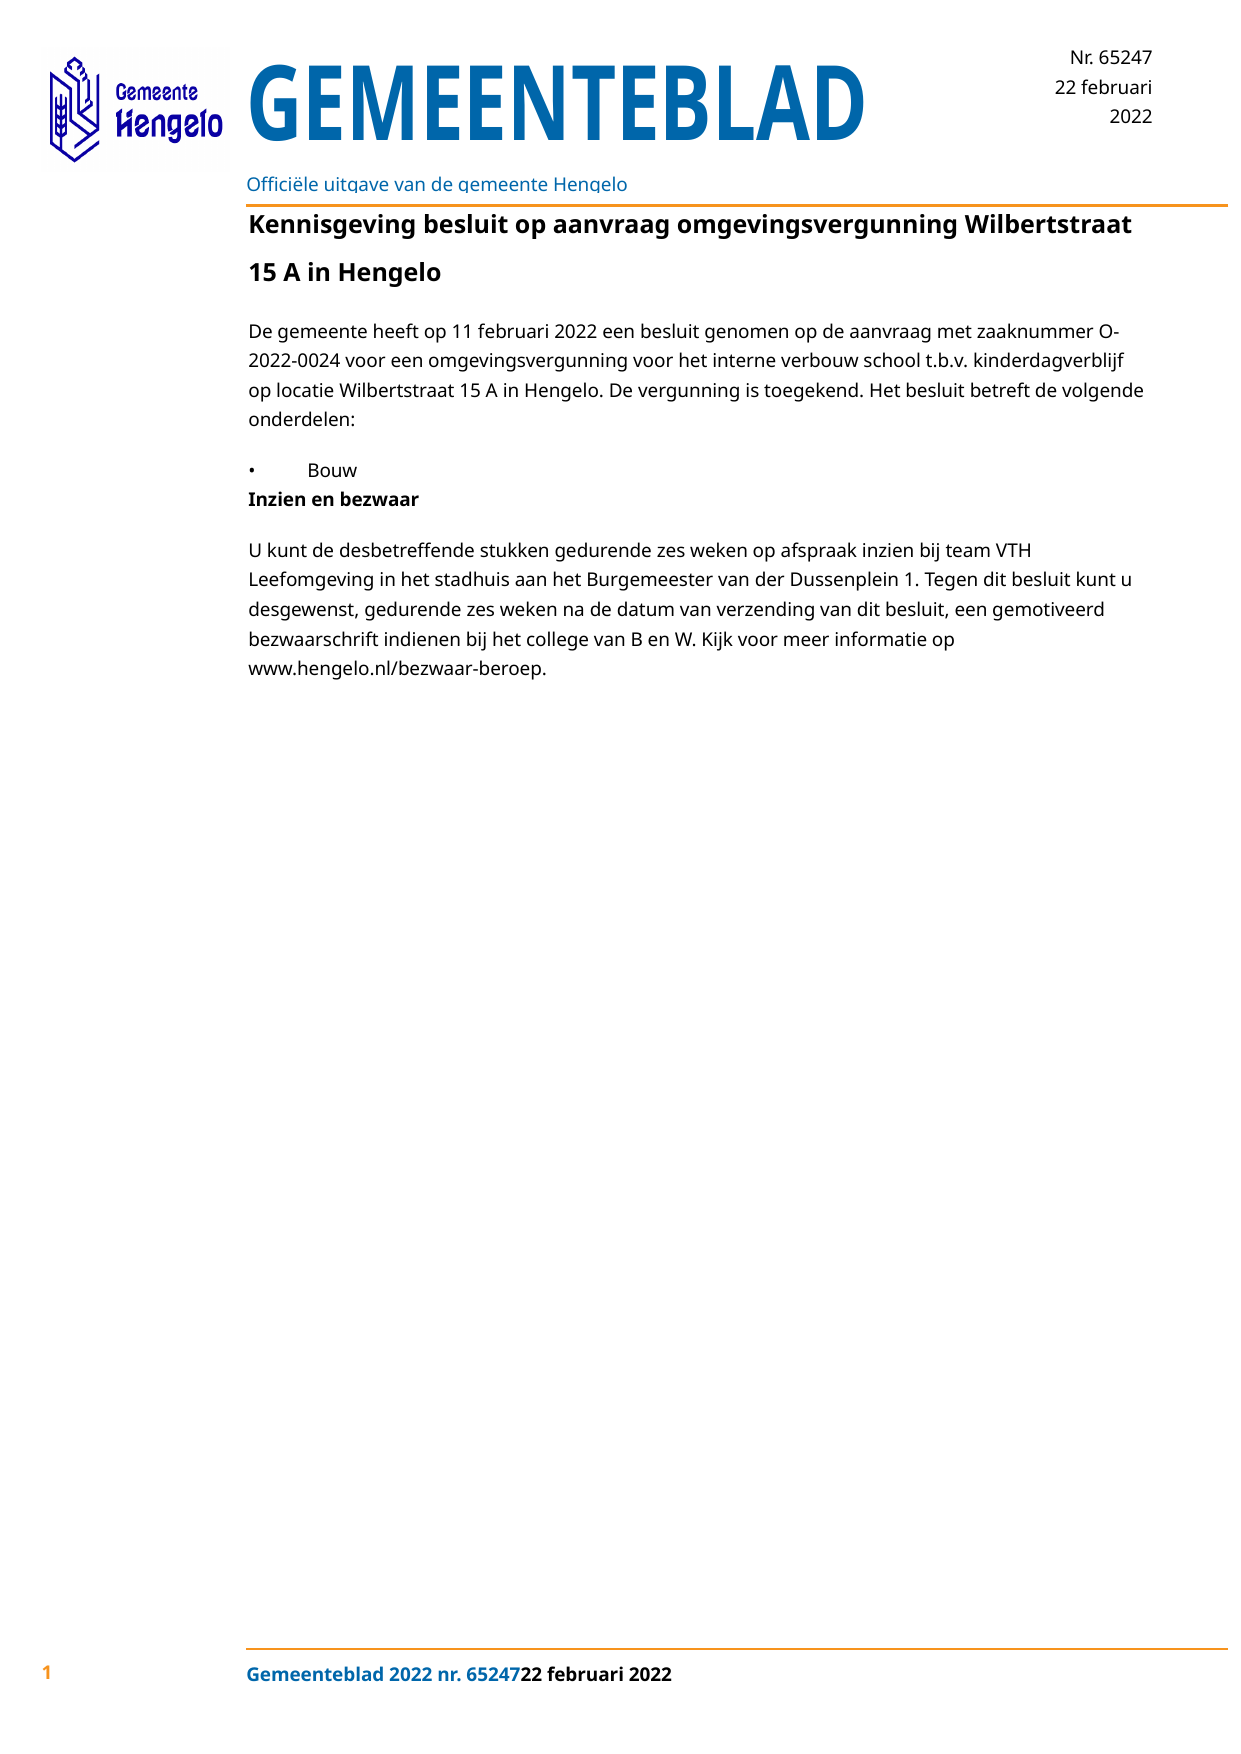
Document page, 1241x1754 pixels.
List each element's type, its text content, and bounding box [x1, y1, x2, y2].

list Bouw [248, 457, 1152, 483]
text Inzien en bezwaar [248, 487, 1152, 512]
text U kunt de desbetreffende stukken gedurende zes weken op afspraak inzien bij team VTH Leefomgeving in het stadhuis aan het Burgemeester van der Dussenplein 1. Tegen dit besluit kunt u desgewenst, gedurende zes weken na de datum van verzending van dit besluit, een gemotiveerd bezwaarschrift indienen bij het college van B en W. Kijk voor meer informatie op www.hengelo.nl/bezwaar-beroep. [248, 537, 1152, 681]
text De gemeente heeft op 11 februari 2022 een besluit genomen op de aanvraag met zaaknummer O-2022-0024 voor een omgevingsvergunning voor het interne verbouw school t.b.v. kinderdagverblijf op locatie Wilbertstraat 15 A in Hengelo. De vergunning is toegekend. Het besluit betreft de volgende onderdelen: [248, 318, 1152, 432]
picture [41, 47, 231, 172]
text Kennisgeving besluit op aanvraag omgevingsvergunning Wilbertstraat 15 A in Hengelo [248, 207, 1152, 288]
